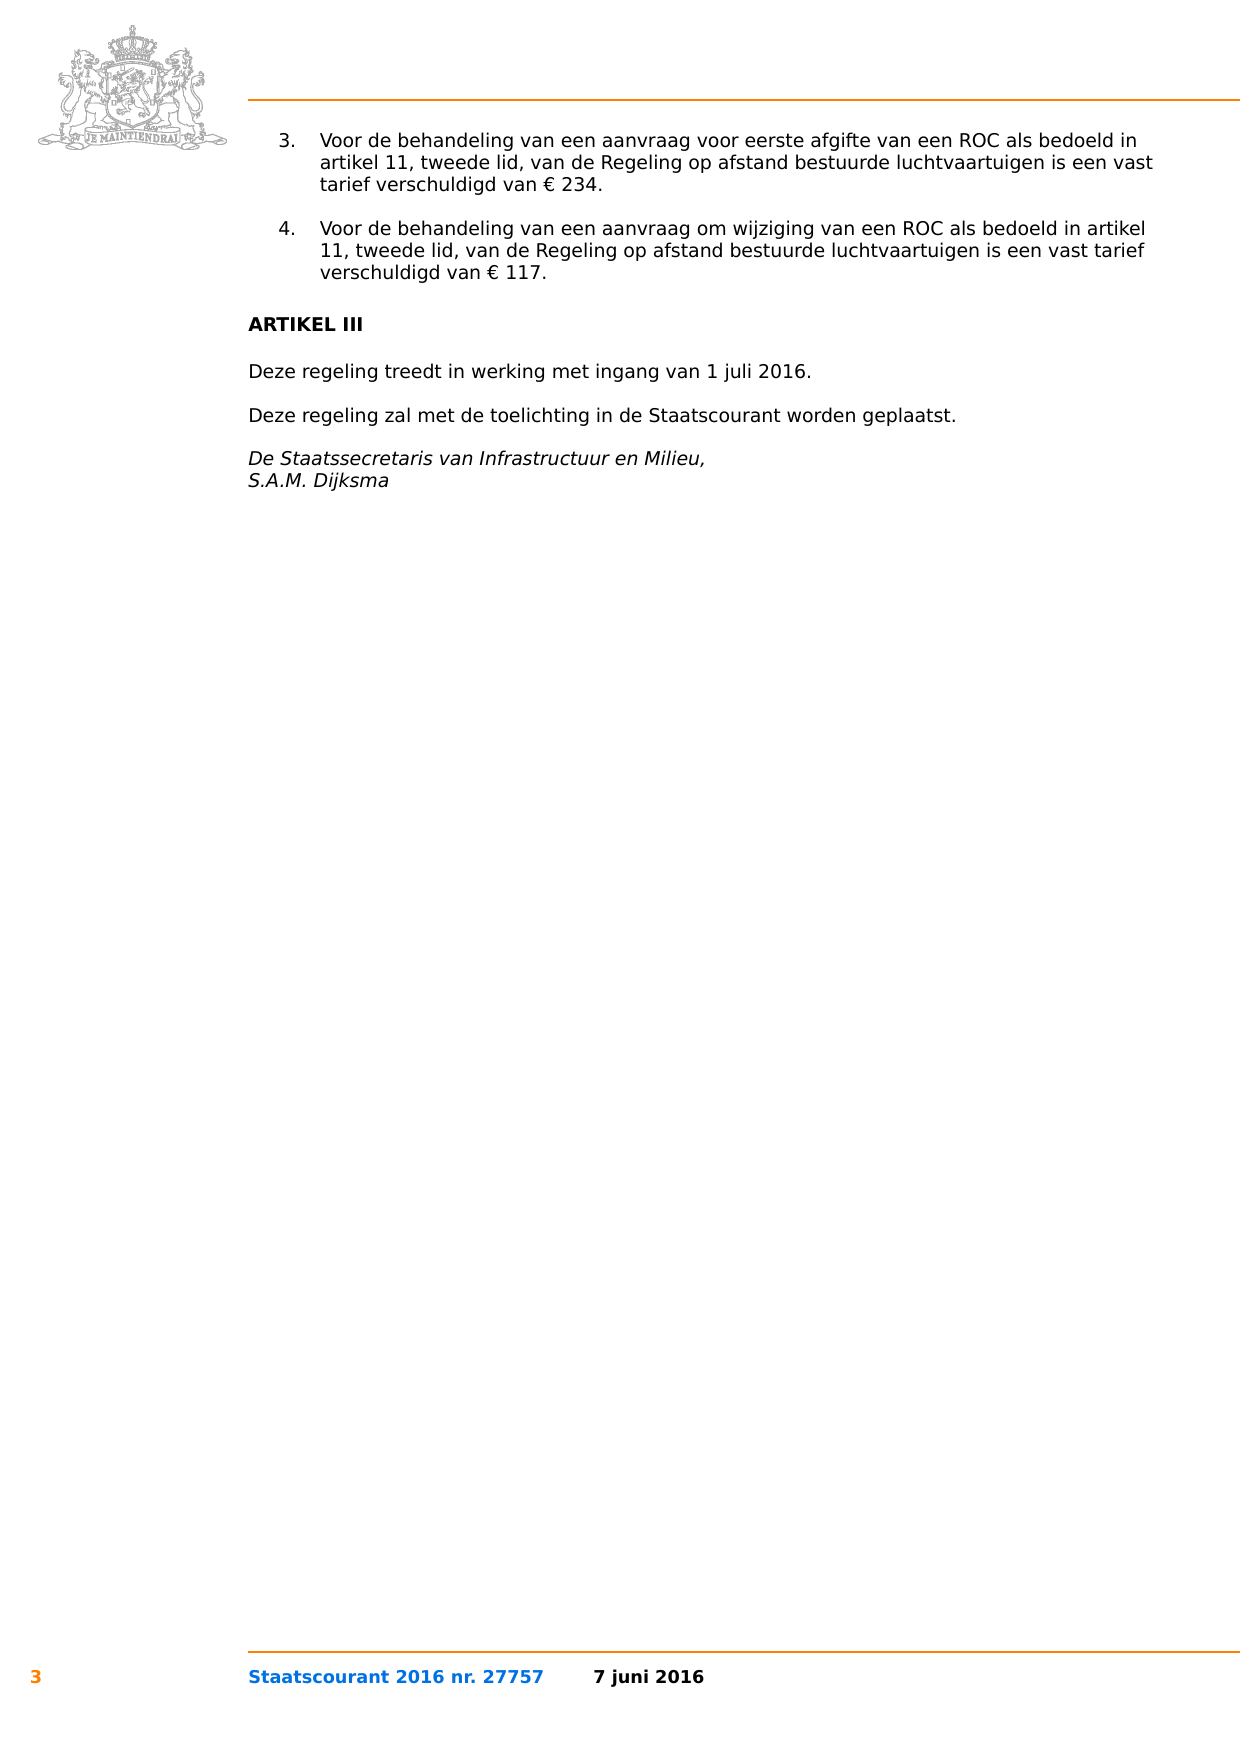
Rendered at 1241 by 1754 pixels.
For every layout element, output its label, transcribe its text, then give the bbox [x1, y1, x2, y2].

text De Staatssecretaris van Infrastructuur en Milieu, S.A.M. Dijksma [248, 448, 1163, 492]
subtitle ARTIKEL III [248, 314, 1163, 336]
text 4. Voor de behandeling van een aanvraag om wijziging van een ROC als bedoeld in artikel 11, tweede lid, van de Regeling op afstand bestuurde luchtvaartuigen is een vast tarief verschuldigd van € 117. [278, 218, 1163, 284]
text 3. Voor de behandeling van een aanvraag voor eerste afgifte van een ROC als bedoeld in artikel 11, tweede lid, van de Regeling op afstand bestuurde luchtvaartuigen is een vast tarief verschuldigd van € 234. [278, 130, 1163, 196]
text Deze regeling zal met de toelichting in de Staatscourant worden geplaatst. [248, 404, 1163, 426]
picture [38, 25, 227, 150]
text Deze regeling treedt in werking met ingang van 1 juli 2016. [248, 361, 1163, 383]
